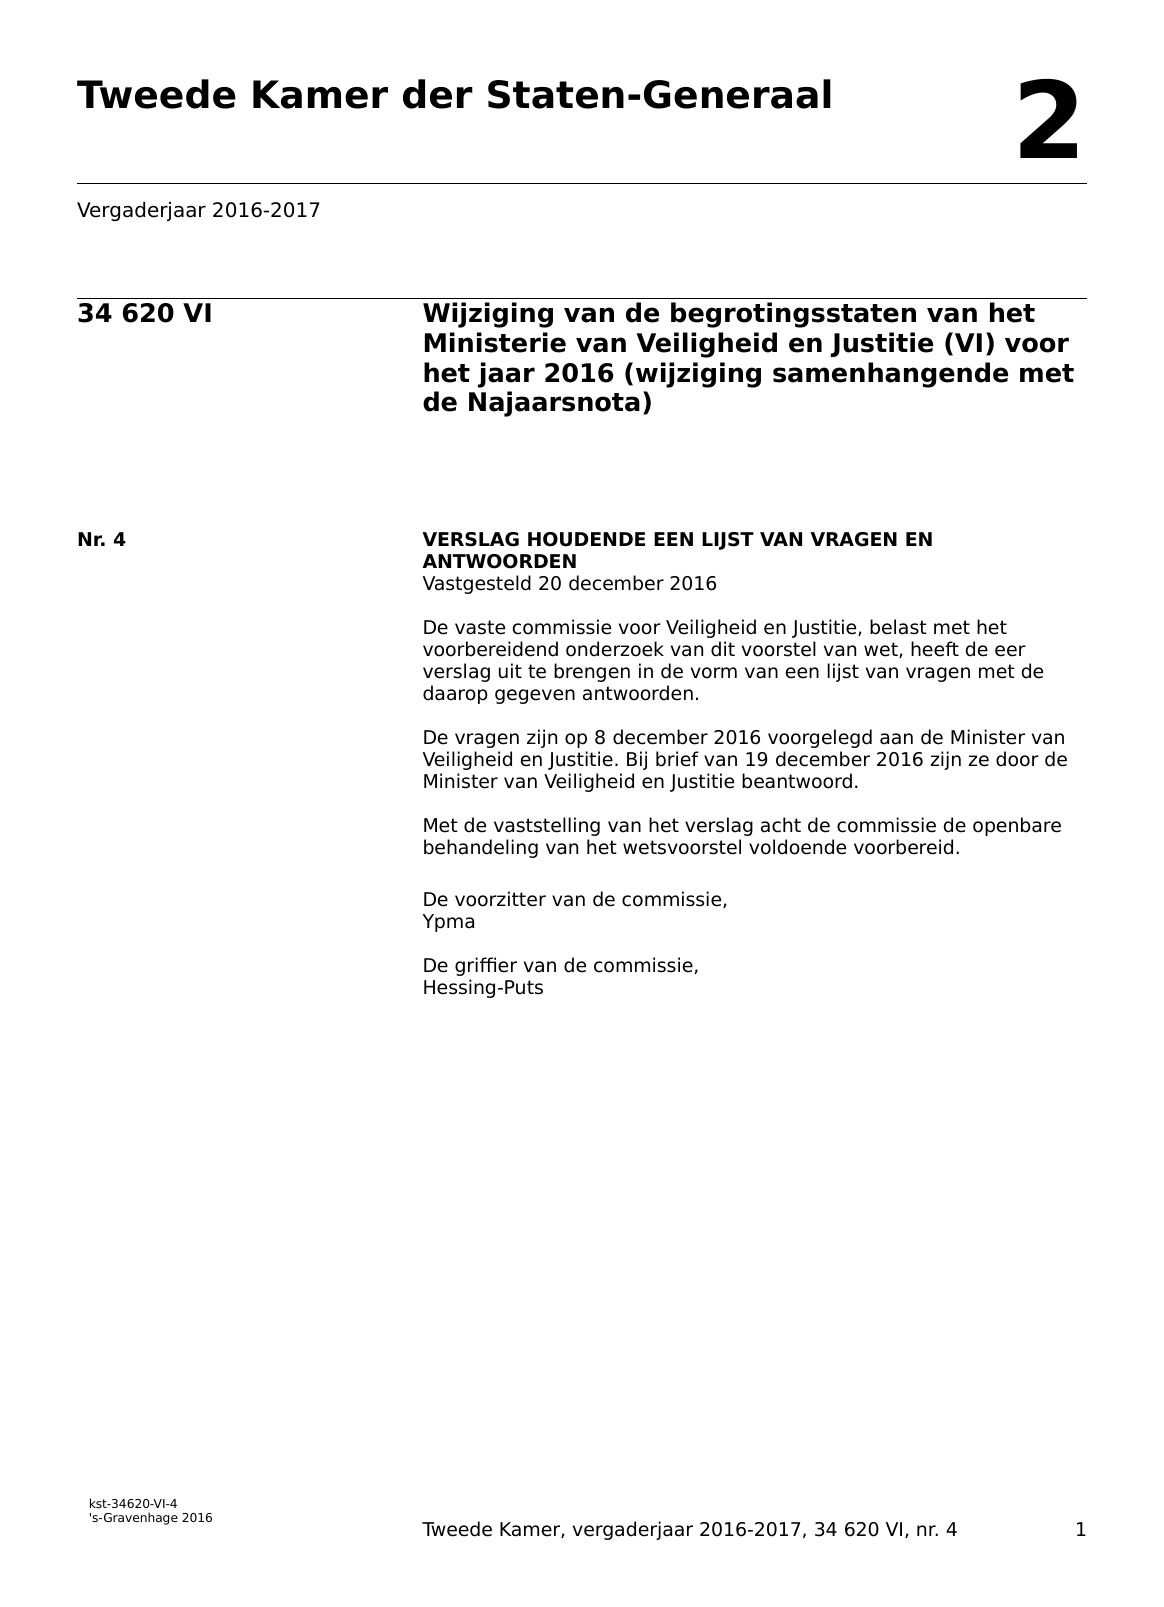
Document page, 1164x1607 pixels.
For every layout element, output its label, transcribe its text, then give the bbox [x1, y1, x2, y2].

text De griffier van de commissie, Hessing-Puts [422, 955, 1087, 999]
text Vastgesteld 20 december 2016 [422, 573, 1087, 595]
subtitle 34 620 VI Wijziging van de begrotingsstaten van het Ministerie van Veiligheid en Justitie (VI) voor het jaar 2016 (wijziging samenhangende met de Najaarsnota) [77, 299, 1087, 418]
table_header 2 [886, 59, 1087, 183]
text De voorzitter van de commissie, Ypma [422, 889, 1087, 933]
table_cell Vergaderjaar 2016-2017 [77, 184, 1087, 298]
text 's-Gravenhage 2016 [88, 1511, 323, 1525]
text Met de vaststelling van het verslag acht de commissie de openbare behandeling van het wetsvoorstel voldoende voorbereid. [422, 815, 1087, 859]
table_header Tweede Kamer der Staten-Generaal [77, 59, 886, 183]
text De vragen zijn op 8 december 2016 voorgelegd aan de Minister van Veiligheid en Justitie. Bij brief van 19 december 2016 zijn ze door de Minister van Veiligheid en Justitie beantwoord. [422, 727, 1087, 793]
subtitle Nr. 4 VERSLAG HOUDENDE EEN LIJST VAN VRAGEN EN ANTWOORDEN [77, 529, 1087, 573]
text De vaste commissie voor Veiligheid en Justitie, belast met het voorbereidend onderzoek van dit voorstel van wet, heeft de eer verslag uit te brengen in de vorm van een lijst van vragen met de daarop gegeven antwoorden. [422, 617, 1087, 705]
text kst-34620-VI-4 [88, 1497, 323, 1511]
